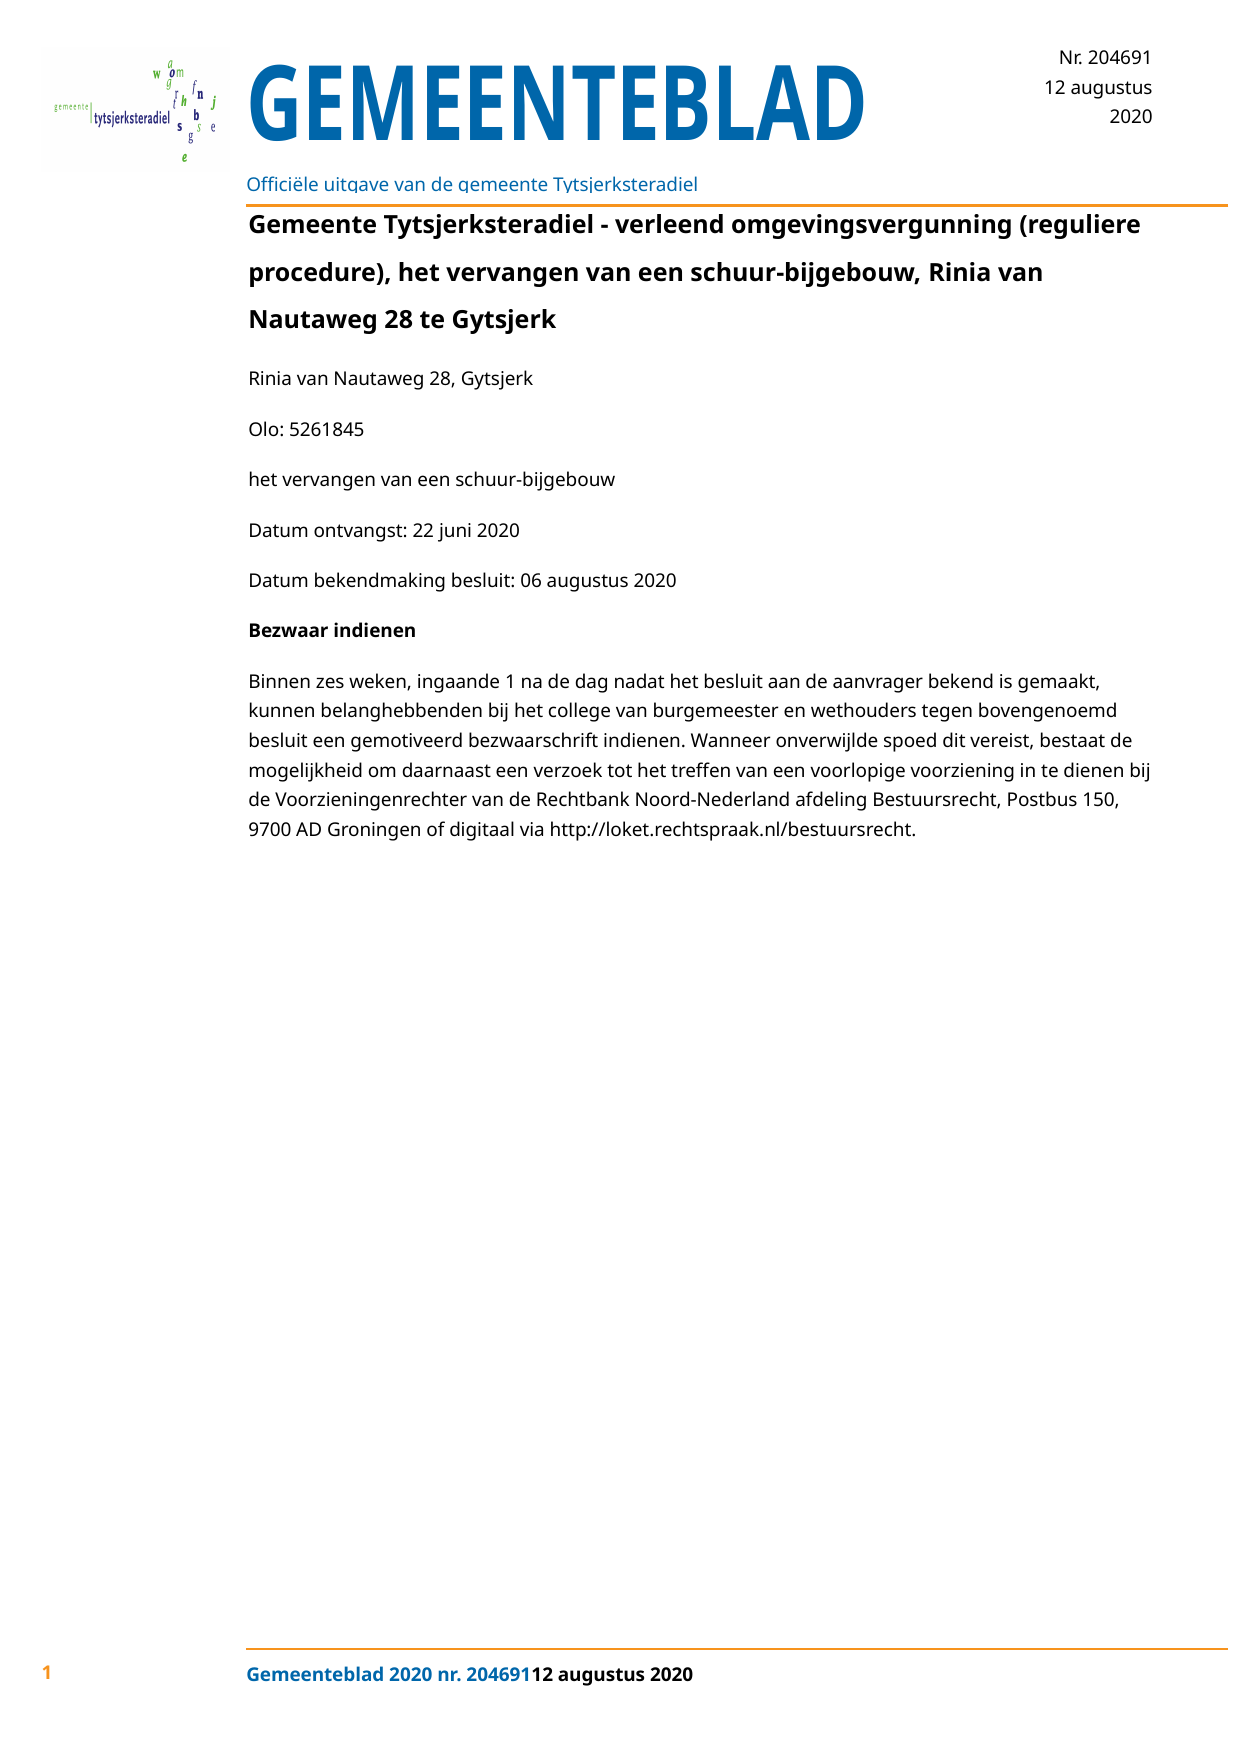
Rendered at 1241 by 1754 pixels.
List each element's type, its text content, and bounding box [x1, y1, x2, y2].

text Rinia van Nautaweg 28, Gytsjerk [248, 366, 1152, 391]
text Bezwaar indienen [248, 618, 1152, 643]
text het vervangen van een schuur-bijgebouw [248, 466, 1152, 492]
text Olo: 5261845 [248, 416, 1152, 442]
text Binnen zes weken, ingaande 1 na de dag nadat het besluit aan de aanvrager bekend is gemaakt, kunnen belanghebbenden bij het college van burgemeester en wethouders tegen bovengenoemd besluit een gemotiveerd bezwaarschrift indienen. Wanneer onverwijlde spoed dit vereist, bestaat de mogelijkheid om daarnaast een verzoek tot het treffen van een voorlopige voorziening in te dienen bij de Voorzieningenrechter van de Rechtbank Noord-Nederland afdeling Bestuursrecht, Postbus 150, 9700 AD Groningen of digitaal via http://loket.rechtspraak.nl/bestuursrecht. [248, 668, 1152, 842]
picture [41, 47, 231, 172]
text Gemeente Tytsjerksteradiel - verleend omgevingsvergunning (reguliere procedure), het vervangen van een schuur-bijgebouw, Rinia van Nautaweg 28 te Gytsjerk [248, 207, 1152, 336]
text Datum bekendmaking besluit: 06 augustus 2020 [248, 567, 1152, 593]
text Datum ontvangst: 22 juni 2020 [248, 517, 1152, 542]
